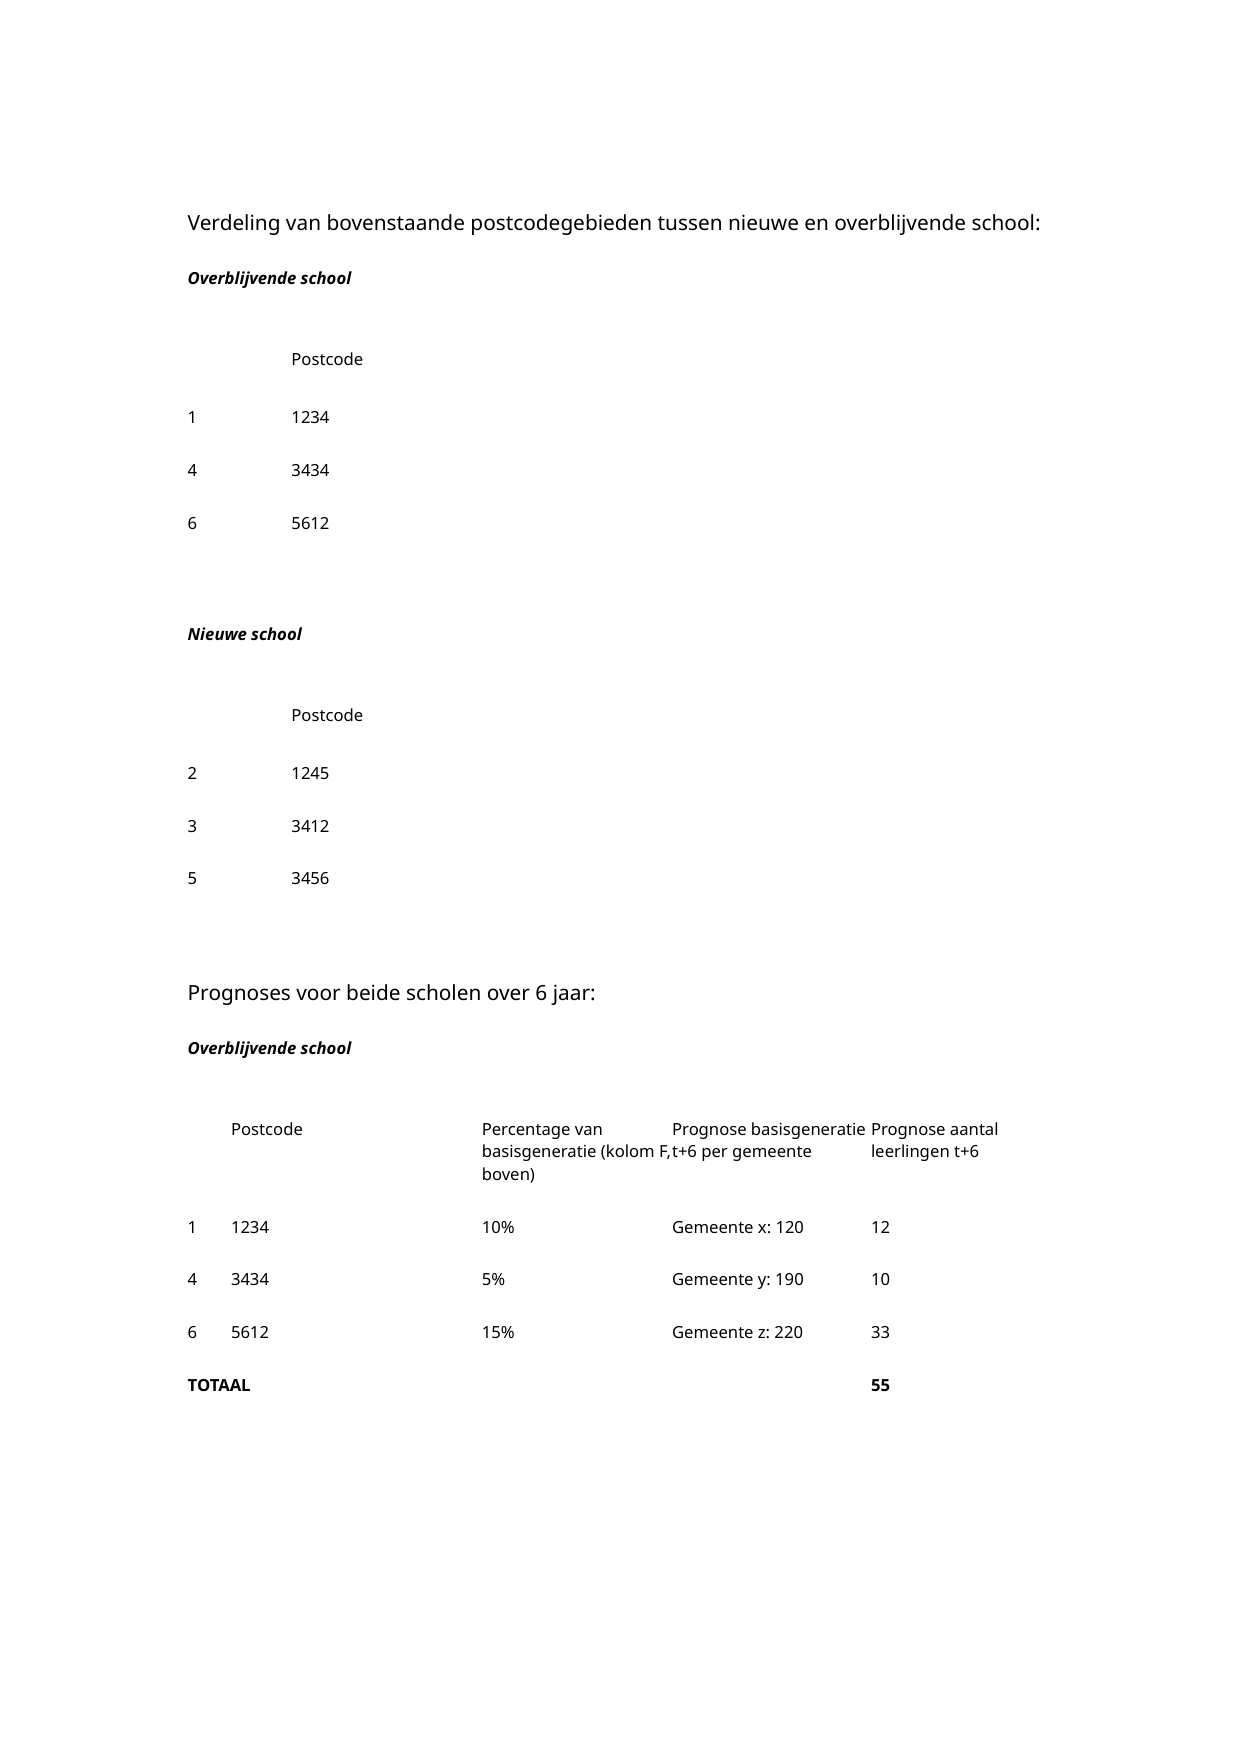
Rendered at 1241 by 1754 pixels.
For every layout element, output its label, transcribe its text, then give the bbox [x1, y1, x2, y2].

text Verdeling van bovenstaande postcodegebieden tussen nieuwe en overblijvende school: [187, 208, 1053, 237]
table_cell 10 [871, 1268, 1053, 1321]
table_cell 6 [188, 1321, 231, 1373]
table_cell 1 [188, 406, 291, 459]
table_cell 1 [188, 1215, 231, 1268]
table_header Postcode [231, 1117, 482, 1215]
text Overblijvende school [187, 267, 1053, 289]
table_cell 4 [188, 459, 291, 511]
table_cell Gemeente y: 190 [672, 1268, 871, 1321]
text Prognoses voor beide scholen over 6 jaar: [187, 978, 1053, 1007]
table_header Postcode [291, 348, 1053, 406]
table_cell 33 [871, 1321, 1053, 1373]
table_cell 2 [188, 762, 291, 814]
table_header Postcode [291, 703, 1053, 762]
table_cell 3 [188, 814, 291, 867]
table_cell 6 [188, 511, 291, 564]
table_header [188, 703, 291, 762]
table_cell Gemeente z: 220 [672, 1321, 871, 1373]
table_header [188, 348, 291, 406]
text Nieuwe school [187, 622, 1053, 645]
table_cell 12 [871, 1215, 1053, 1268]
table_cell 3456 [291, 867, 1053, 920]
table_cell 5% [482, 1268, 672, 1321]
text Overblijvende school [187, 1037, 1053, 1059]
table_cell 1234 [291, 406, 1053, 459]
table_cell 55 [871, 1374, 1053, 1426]
table_header Prognose basisgeneratie t+6 per gemeente [672, 1117, 871, 1215]
table_cell 5 [188, 867, 291, 920]
table_cell 4 [188, 1268, 231, 1321]
table_header [188, 1117, 231, 1215]
table_cell 5612 [231, 1321, 482, 1373]
table_cell 3412 [291, 814, 1053, 867]
table_cell 1234 [231, 1215, 482, 1268]
table_cell 5612 [291, 511, 1053, 564]
table_cell 3434 [231, 1268, 482, 1321]
table_cell 3434 [291, 459, 1053, 511]
table_cell 1245 [291, 762, 1053, 814]
table_cell 10% [482, 1215, 672, 1268]
table_cell 15% [482, 1321, 672, 1373]
table_cell TOTAAL [188, 1374, 871, 1426]
table_header Percentage van basisgeneratie (kolom F, boven) [482, 1117, 672, 1215]
table_header Prognose aantal leerlingen t+6 [871, 1117, 1053, 1215]
table_cell Gemeente x: 120 [672, 1215, 871, 1268]
